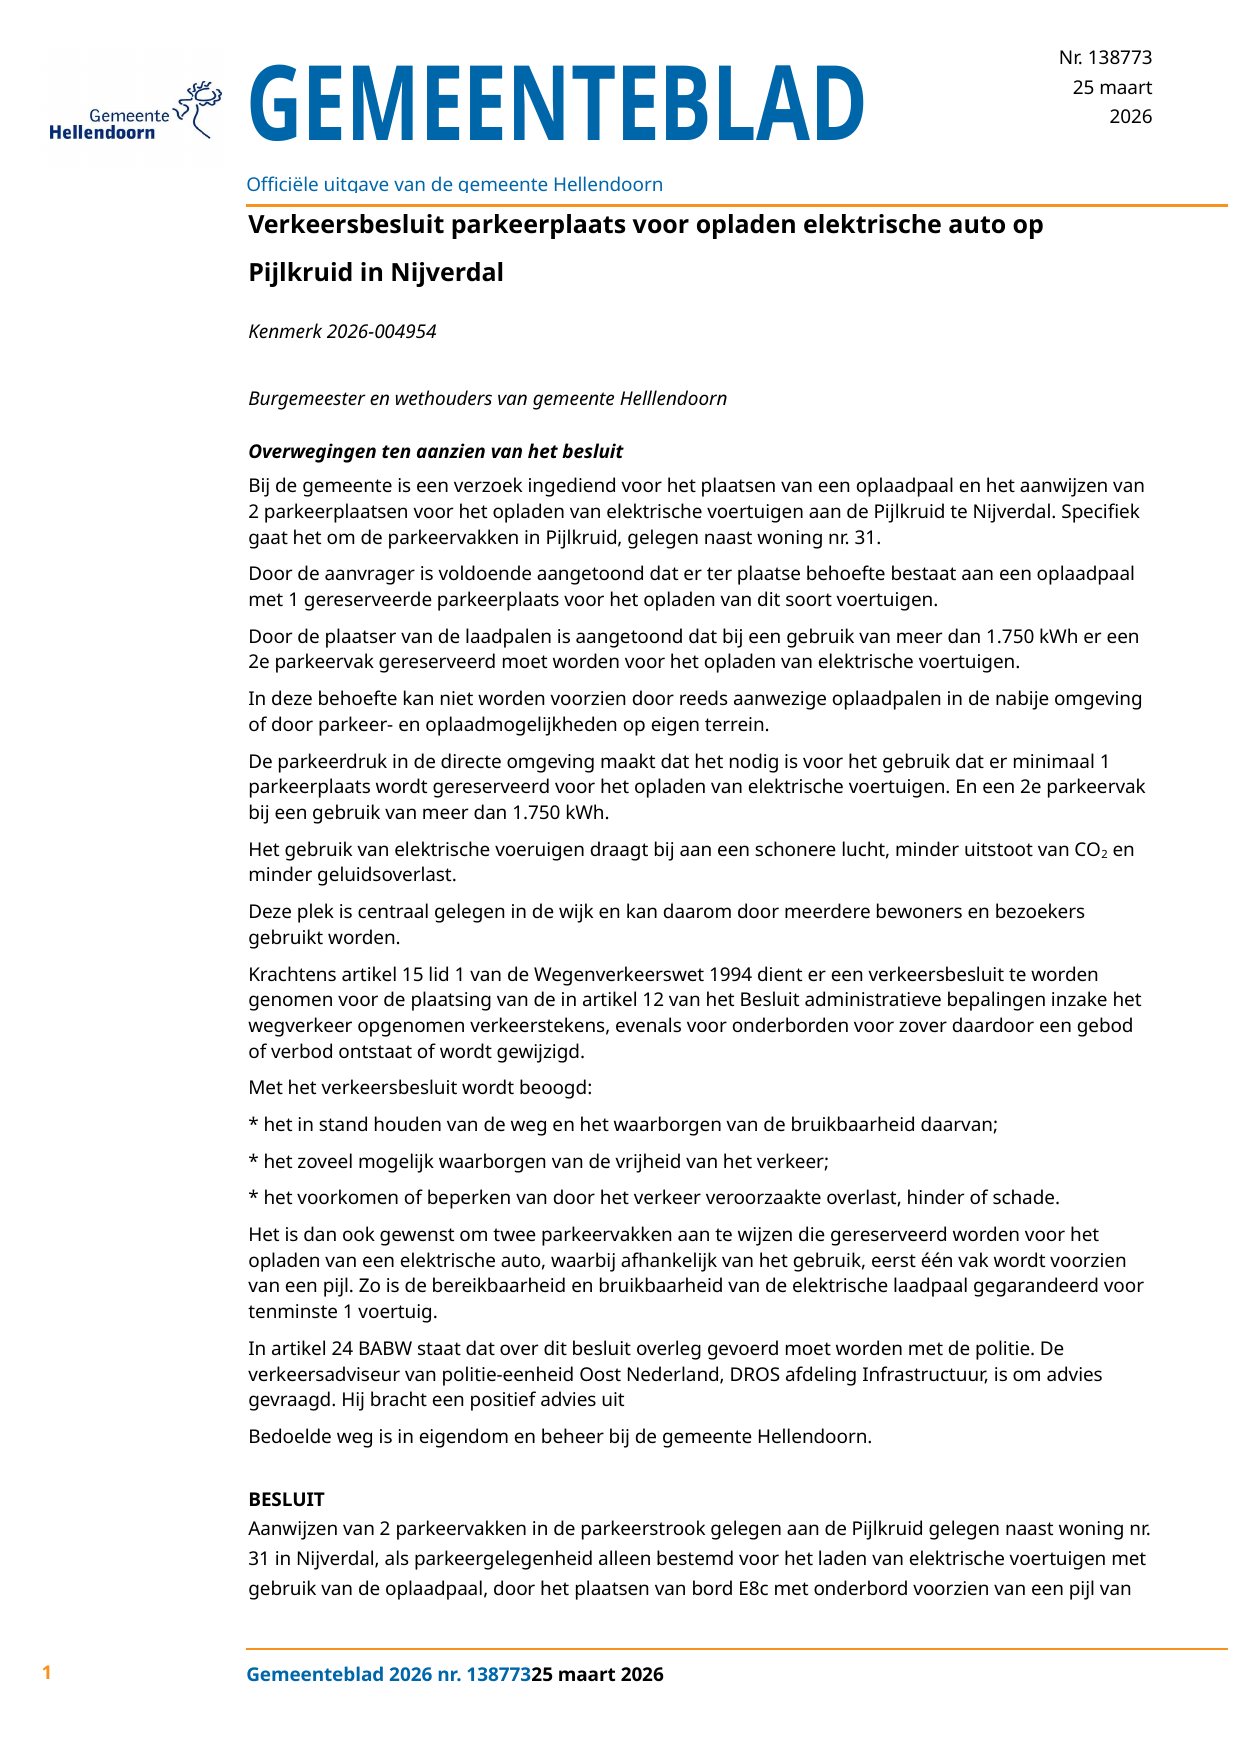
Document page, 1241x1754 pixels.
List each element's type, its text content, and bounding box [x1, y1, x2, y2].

text Deze plek is centraal gelegen in de wijk en kan daarom door meerdere bewoners en bezoekers gebruikt worden. [248, 898, 1152, 950]
text Kenmerk 2026-004954 [248, 318, 1152, 344]
text In artikel 24 BABW staat dat over dit besluit overleg gevoerd moet worden met de politie. De verkeersadviseur van politie-eenheid Oost Nederland, DROS afdeling Infrastructuur, is om advies gevraagd. Hij bracht een positief advies uit [248, 1335, 1152, 1412]
text De parkeerdruk in de directe omgeving maakt dat het nodig is voor het gebruik dat er minimaal 1 parkeerplaats wordt gereserveerd voor het opladen van elektrische voertuigen. En een 2e parkeervak bij een gebruik van meer dan 1.750 kWh. [248, 748, 1152, 825]
text Met het verkeersbesluit wordt beoogd: [248, 1074, 1152, 1100]
text * het voorkomen of beperken van door het verkeer veroorzaakte overlast, hinder of schade. [248, 1184, 1152, 1210]
picture [41, 47, 231, 172]
text Overwegingen ten aanzien van het besluit [248, 438, 1152, 464]
text Verkeersbesluit parkeerplaats voor opladen elektrische auto op Pijlkruid in Nijverdal [248, 207, 1152, 288]
text Krachtens artikel 15 lid 1 van de Wegenverkeerswet 1994 dient er een verkeersbesluit te worden genomen voor de plaatsing van de in artikel 12 van het Besluit administratieve bepalingen inzake het wegverkeer opgenomen verkeerstekens, evenals voor onderborden voor zover daardoor een gebod of verbod ontstaat of wordt gewijzigd. [248, 961, 1152, 1064]
text Aanwijzen van 2 parkeervakken in de parkeerstrook gelegen aan de Pijlkruid gelegen naast woning nr. 31 in Nijverdal, als parkeergelegenheid alleen bestemd voor het laden van elektrische voertuigen met gebruik van de oplaadpaal, door het plaatsen van bord E8c met onderbord voorzien van een pijl van [248, 1516, 1152, 1600]
text Het gebruik van elektrische voeruigen draagt bij aan een schonere lucht, minder uitstoot van CO2 en minder geluidsoverlast. [248, 836, 1152, 887]
text Door de plaatser van de laadpalen is aangetoond dat bij een gebruik van meer dan 1.750 kWh er een 2e parkeervak gereserveerd moet worden voor het opladen van elektrische voertuigen. [248, 623, 1152, 674]
text Het is dan ook gewenst om twee parkeervakken aan te wijzen die gereserveerd worden voor het opladen van een elektrische auto, waarbij afhankelijk van het gebruik, eerst één vak wordt voorzien van een pijl. Zo is de bereikbaarheid en bruikbaarheid van de elektrische laadpaal gegarandeerd voor tenminste 1 voertuig. [248, 1221, 1152, 1324]
text Bij de gemeente is een verzoek ingediend voor het plaatsen van een oplaadpaal en het aanwijzen van 2 parkeerplaatsen voor het opladen van elektrische voertuigen aan de Pijlkruid te Nijverdal. Specifiek gaat het om de parkeervakken in Pijlkruid, gelegen naast woning nr. 31. [248, 472, 1152, 550]
text BESLUIT [248, 1486, 1152, 1512]
text Door de aanvrager is voldoende aangetoond dat er ter plaatse behoefte bestaat aan een oplaadpaal met 1 gereserveerde parkeerplaats voor het opladen van dit soort voertuigen. [248, 561, 1152, 612]
text In deze behoefte kan niet worden voorzien door reeds aanwezige oplaadpalen in de nabije omgeving of door parkeer- en oplaadmogelijkheden op eigen terrein. [248, 685, 1152, 737]
text * het in stand houden van de weg en het waarborgen van de bruikbaarheid daarvan; [248, 1111, 1152, 1137]
text * het zoveel mogelijk waarborgen van de vrijheid van het verkeer; [248, 1148, 1152, 1174]
text Bedoelde weg is in eigendom en beheer bij de gemeente Hellendoorn. [248, 1423, 1152, 1449]
text Burgemeester en wethouders van gemeente Helllendoorn [248, 386, 1152, 411]
